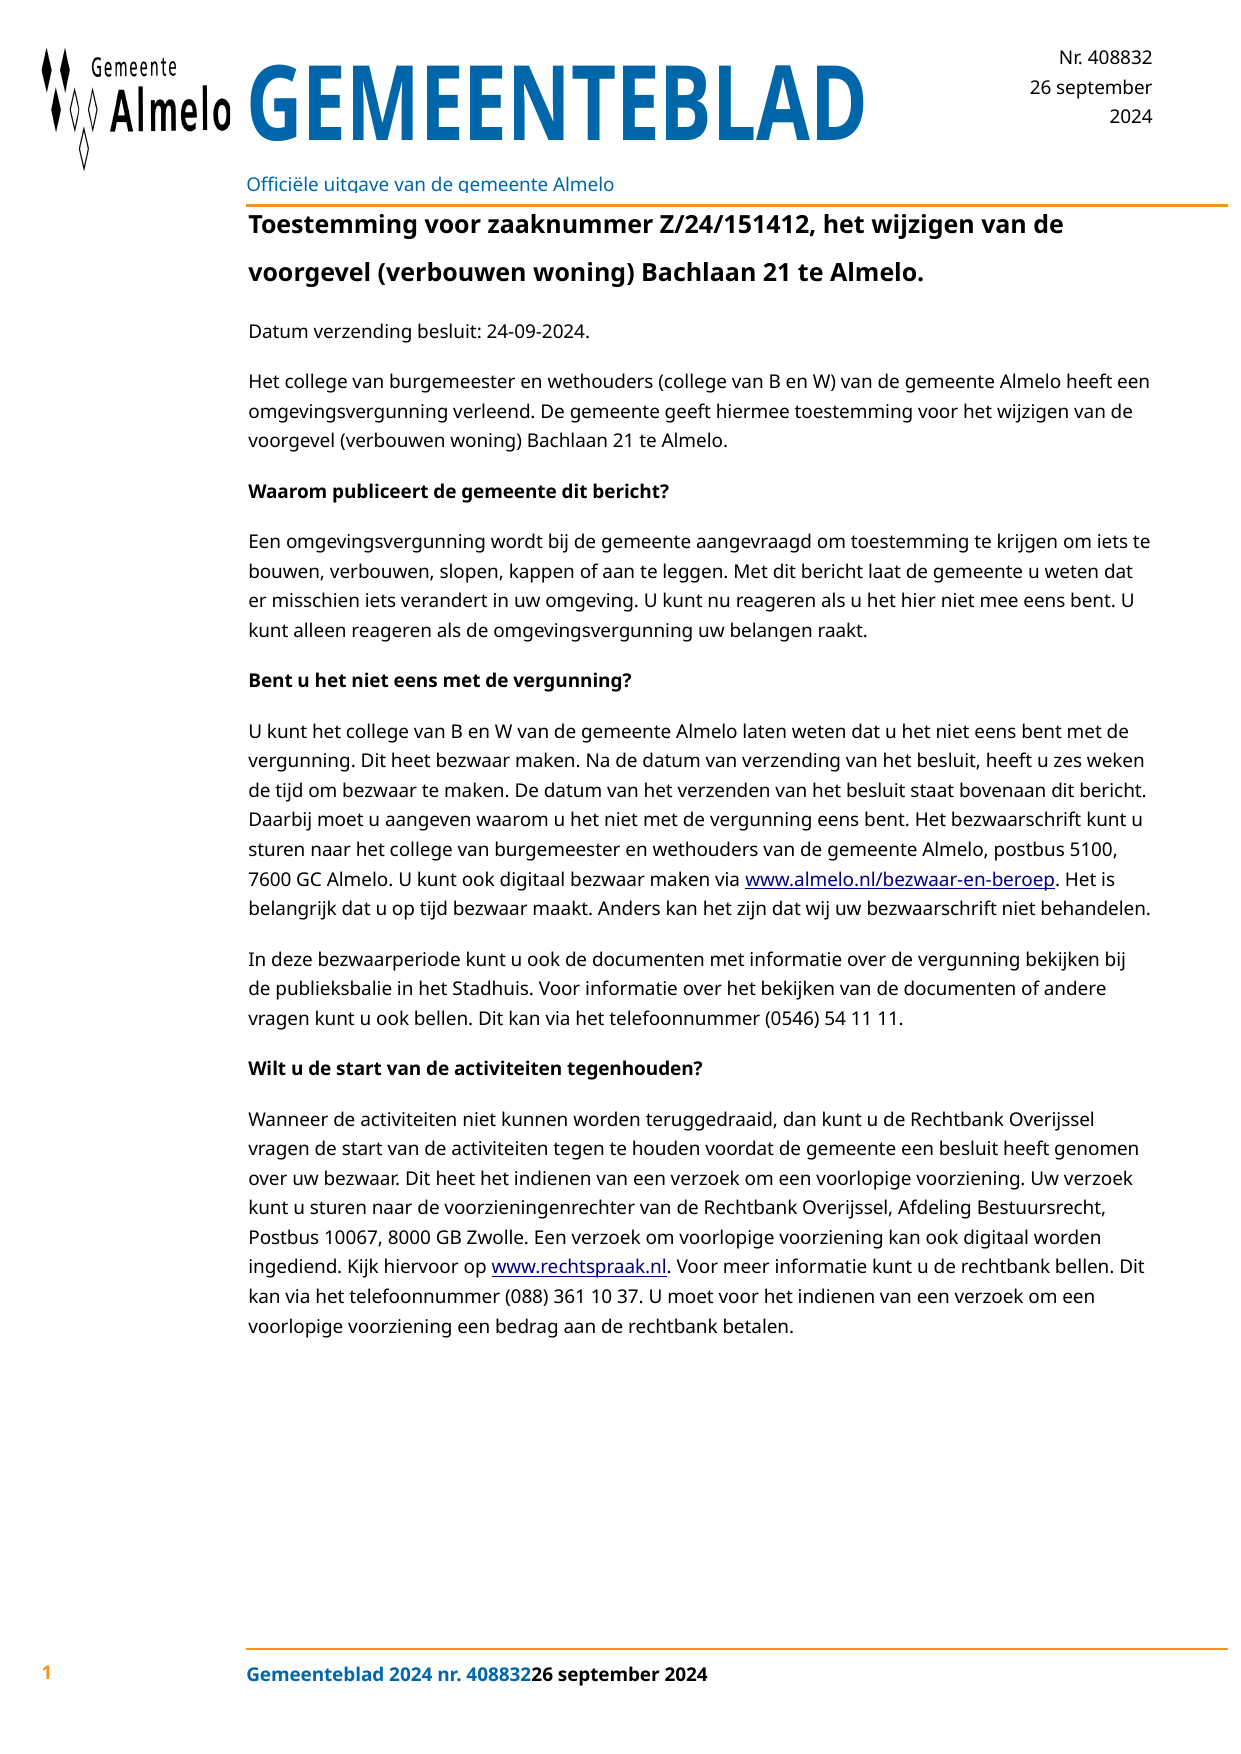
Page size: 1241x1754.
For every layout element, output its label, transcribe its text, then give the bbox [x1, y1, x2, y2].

picture [41, 47, 231, 172]
text In deze bezwaarperiode kunt u ook de documenten met informatie over de vergunning bekijken bij de publieksbalie in het Stadhuis. Voor informatie over het bekijken van de documenten of andere vragen kunt u ook bellen. Dit kan via het telefoonnummer (0546) 54 11 11. [248, 946, 1152, 1031]
text Waarom publiceert de gemeente dit bericht? [248, 478, 1152, 504]
text Wanneer de activiteiten niet kunnen worden teruggedraaid, dan kunt u de Rechtbank Overijssel vragen de start van de activiteiten tegen te houden voordat de gemeente een besluit heeft genomen over uw bezwaar. Dit heet het indienen van een verzoek om een voorlopige voorziening. Uw verzoek kunt u sturen naar de voorzieningenrechter van de Rechtbank Overijssel, Afdeling Bestuursrecht, Postbus 10067, 8000 GB Zwolle. Een verzoek om voorlopige voorziening kan ook digitaal worden ingediend. Kijk hiervoor op www.rechtspraak.nl. Voor meer informatie kunt u de rechtbank bellen. Dit kan via het telefoonnummer (088) 361 10 37. U moet voor het indienen van een verzoek om een voorlopige voorziening een bedrag aan de rechtbank betalen. [248, 1106, 1152, 1339]
text U kunt het college van B en W van de gemeente Almelo laten weten dat u het niet eens bent met de vergunning. Dit heet bezwaar maken. Na de datum van verzending van het besluit, heeft u zes weken de tijd om bezwaar te maken. De datum van het verzenden van het besluit staat bovenaan dit bericht. Daarbij moet u aangeven waarom u het niet met de vergunning eens bent. Het bezwaarschrift kunt u sturen naar het college van burgemeester en wethouders van de gemeente Almelo, postbus 5100, 7600 GC Almelo. U kunt ook digitaal bezwaar maken via www.almelo.nl/bezwaar-en-beroep. Het is belangrijk dat u op tijd bezwaar maakt. Anders kan het zijn dat wij uw bezwaarschrift niet behandelen. [248, 718, 1152, 921]
text Toestemming voor zaaknummer Z/24/151412, het wijzigen van de voorgevel (verbouwen woning) Bachlaan 21 te Almelo. [248, 207, 1152, 288]
text Datum verzending besluit: 24-09-2024. [248, 318, 1152, 344]
text Een omgevingsvergunning wordt bij de gemeente aangevraagd om toestemming te krijgen om iets te bouwen, verbouwen, slopen, kappen of aan te leggen. Met dit bericht laat de gemeente u weten dat er misschien iets verandert in uw omgeving. U kunt nu reageren als u het hier niet mee eens bent. U kunt alleen reageren als de omgevingsvergunning uw belangen raakt. [248, 528, 1152, 643]
text Bent u het niet eens met de vergunning? [248, 667, 1152, 693]
text Wilt u de start van de activiteiten tegenhouden? [248, 1055, 1152, 1081]
text Het college van burgemeester en wethouders (college van B en W) van de gemeente Almelo heeft een omgevingsvergunning verleend. De gemeente geeft hiermee toestemming voor het wijzigen van de voorgevel (verbouwen woning) Bachlaan 21 te Almelo. [248, 368, 1152, 453]
